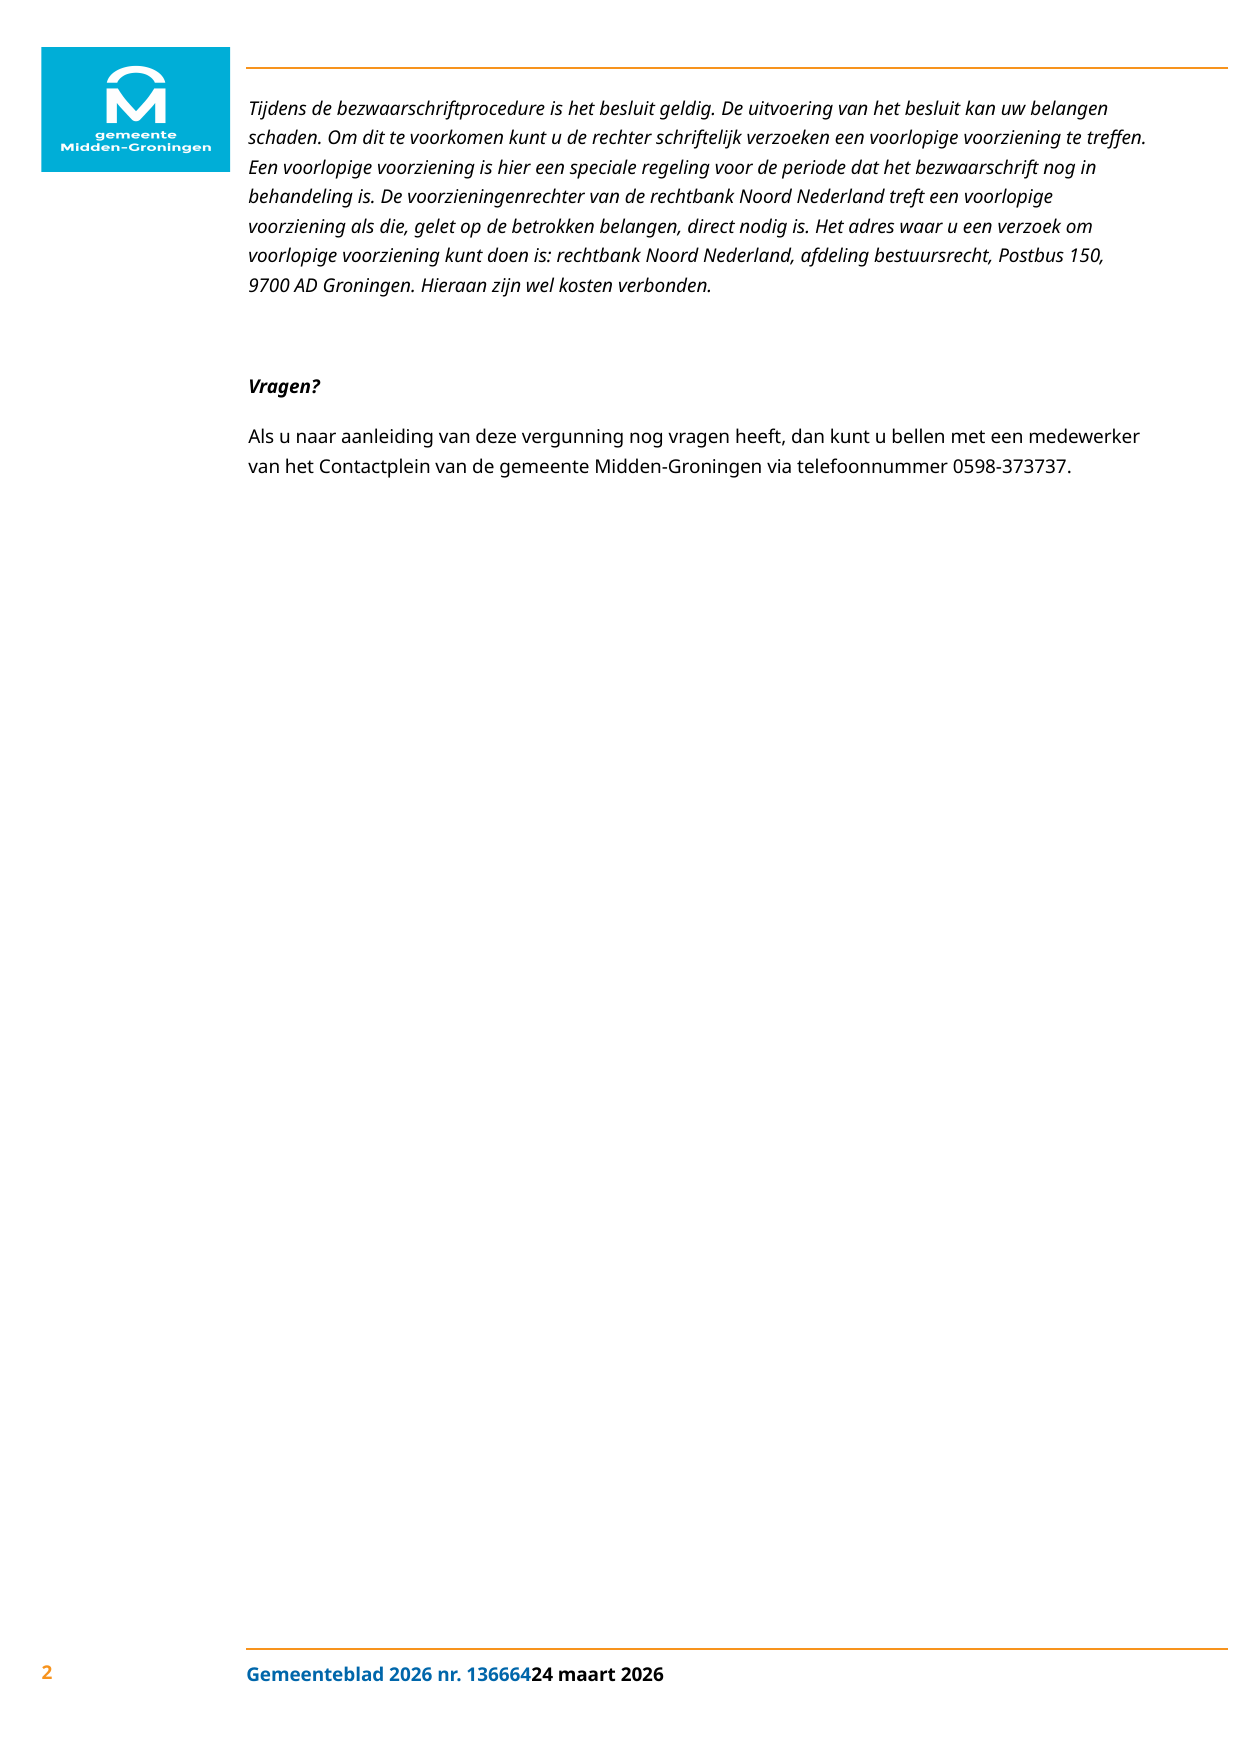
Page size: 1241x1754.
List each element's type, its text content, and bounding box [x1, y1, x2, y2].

text Als u naar aanleiding van deze vergunning nog vragen heeft, dan kunt u bellen met een medewerker van het Contactplein van de gemeente Midden-Groningen via telefoonnummer 0598-373737. [248, 423, 1152, 479]
text Tijdens de bezwaarschriftprocedure is het besluit geldig. De uitvoering van het besluit kan uw belangen schaden. Om dit te voorkomen kunt u de rechter schriftelijk verzoeken een voorlopige voorziening te treffen. Een voorlopige voorziening is hier een speciale regeling voor de periode dat het bezwaarschrift nog in behandeling is. De voorzieningenrechter van de rechtbank Noord Nederland treft een voorlopige voorziening als die, gelet op de betrokken belangen, direct nodig is. Het adres waar u een verzoek om voorlopige voorziening kunt doen is: rechtbank Noord Nederland, afdeling bestuursrecht, Postbus 150, 9700 AD Groningen. Hieraan zijn wel kosten verbonden. [248, 95, 1152, 298]
text Vragen? [248, 373, 1152, 399]
picture [108, 66, 164, 82]
picture [184, 146, 190, 153]
picture [107, 89, 165, 122]
